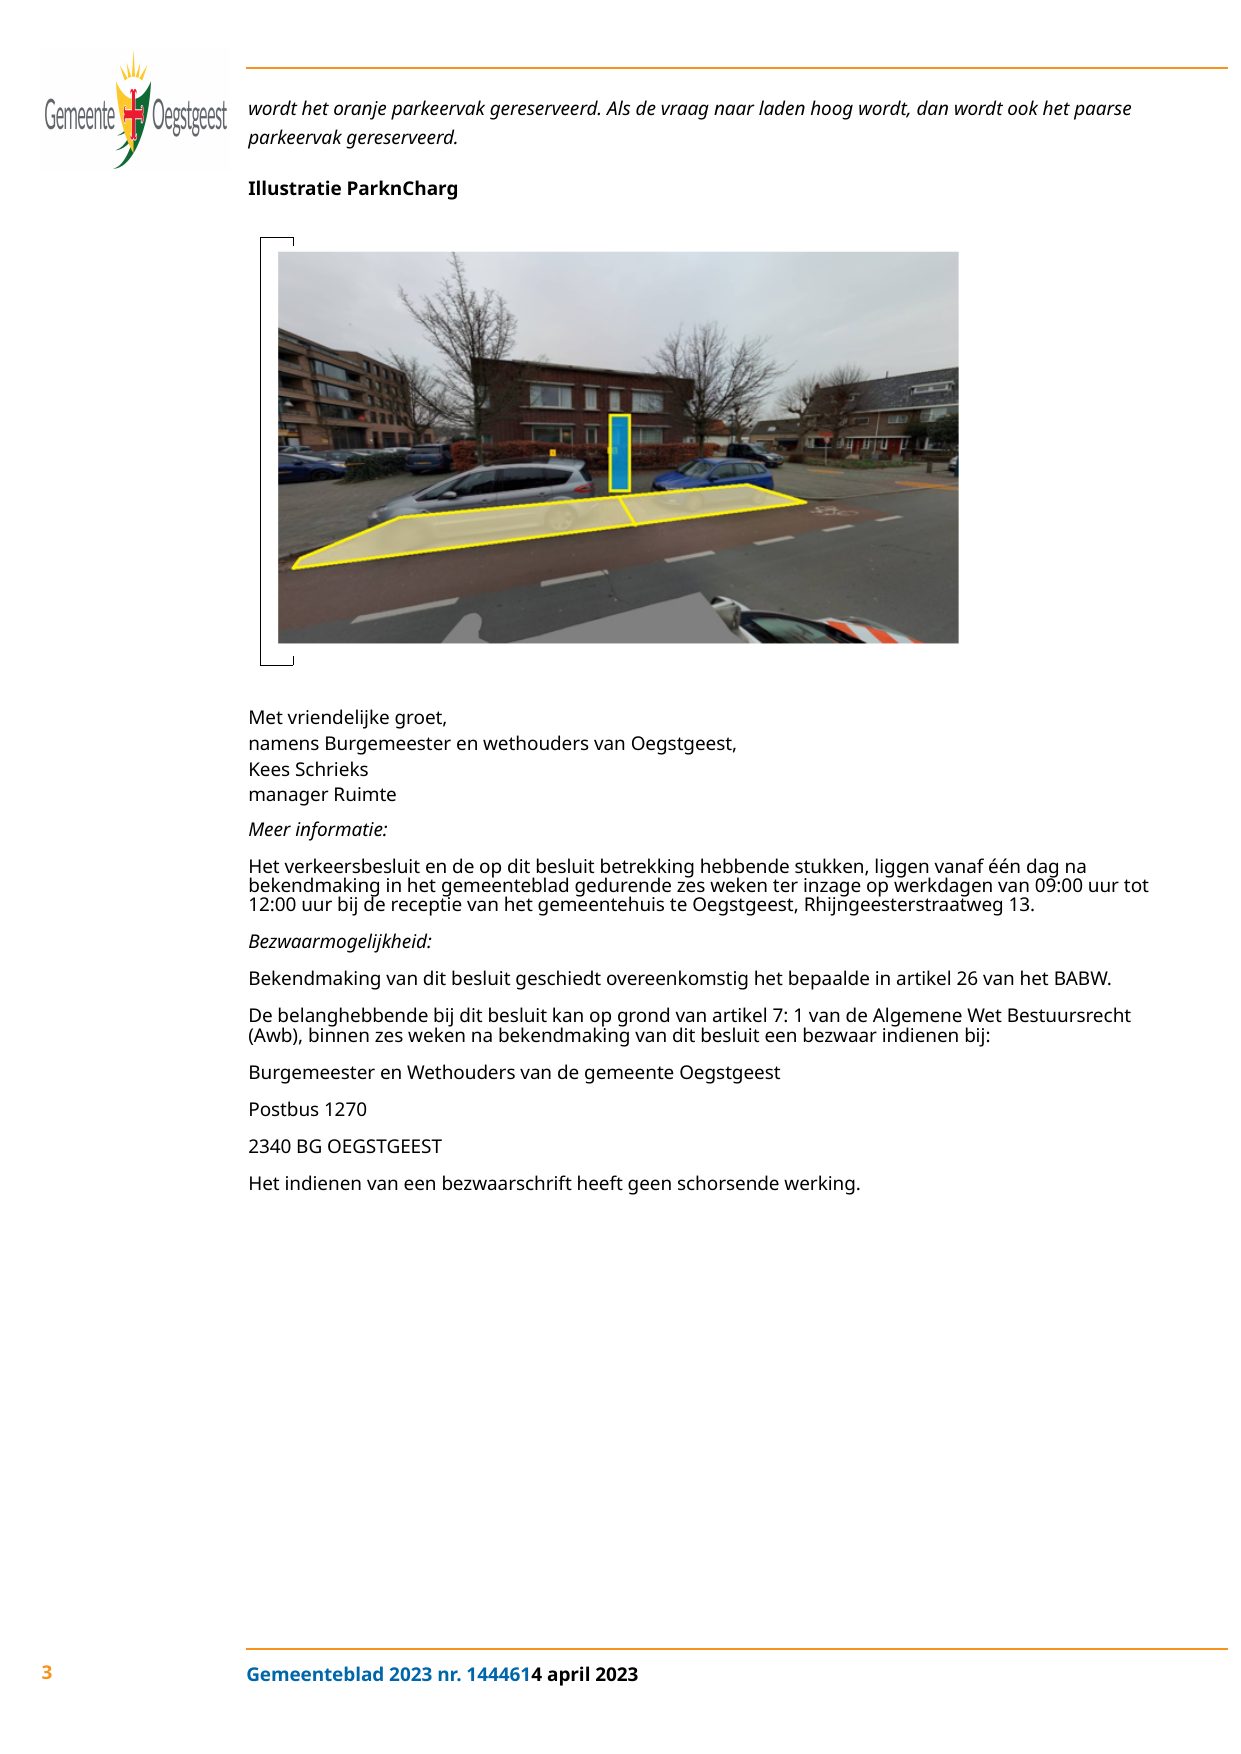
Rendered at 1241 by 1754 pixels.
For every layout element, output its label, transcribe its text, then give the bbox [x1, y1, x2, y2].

text De belanghebbende bij dit besluit kan op grond van artikel 7: 1 van de Algemene Wet Bestuursrecht (Awb), binnen zes weken na bekendmaking van dit besluit een bezwaar indienen bij: [248, 1007, 1152, 1046]
text 2340 BG OEGSTGEEST [248, 1138, 1152, 1157]
text Het verkeersbesluit en de op dit besluit betrekking hebbende stukken, liggen vanaf één dag na bekendmaking in het gemeenteblad gedurende zes weken ter inzage op werkdagen van 09:00 uur tot 12:00 uur bij de receptie van het gemeentehuis te Oegstgeest, Rhijngeesterstraatweg 13. [248, 858, 1152, 916]
picture [268, 246, 978, 656]
text Bezwaarmogelijkheid: [248, 933, 1152, 953]
text Illustratie ParknCharg [248, 175, 1152, 201]
text Het indienen van een bezwaarschrift heeft geen schorsende werking. [248, 1174, 1152, 1194]
text Burgemeester en Wethouders van de gemeente Oegstgeest [248, 1064, 1152, 1083]
text namens Burgemeester en wethouders van Oegstgeest, [248, 730, 1152, 756]
text Met vriendelijke groet, [248, 704, 1152, 730]
text wordt het oranje parkeervak gereserveerd. Als de vraag naar laden hoog wordt, dan wordt ook het paarse parkeervak gereserveerd. [248, 95, 1152, 150]
text Postbus 1270 [248, 1101, 1152, 1120]
text Bekendmaking van dit besluit geschiedt overeenkomstig het bepaalde in artikel 26 van het BABW. [248, 970, 1152, 990]
text Meer informatie: [248, 821, 1152, 840]
text manager Ruimte [248, 782, 1152, 807]
text Kees Schrieks [248, 756, 1152, 782]
picture [41, 47, 231, 172]
